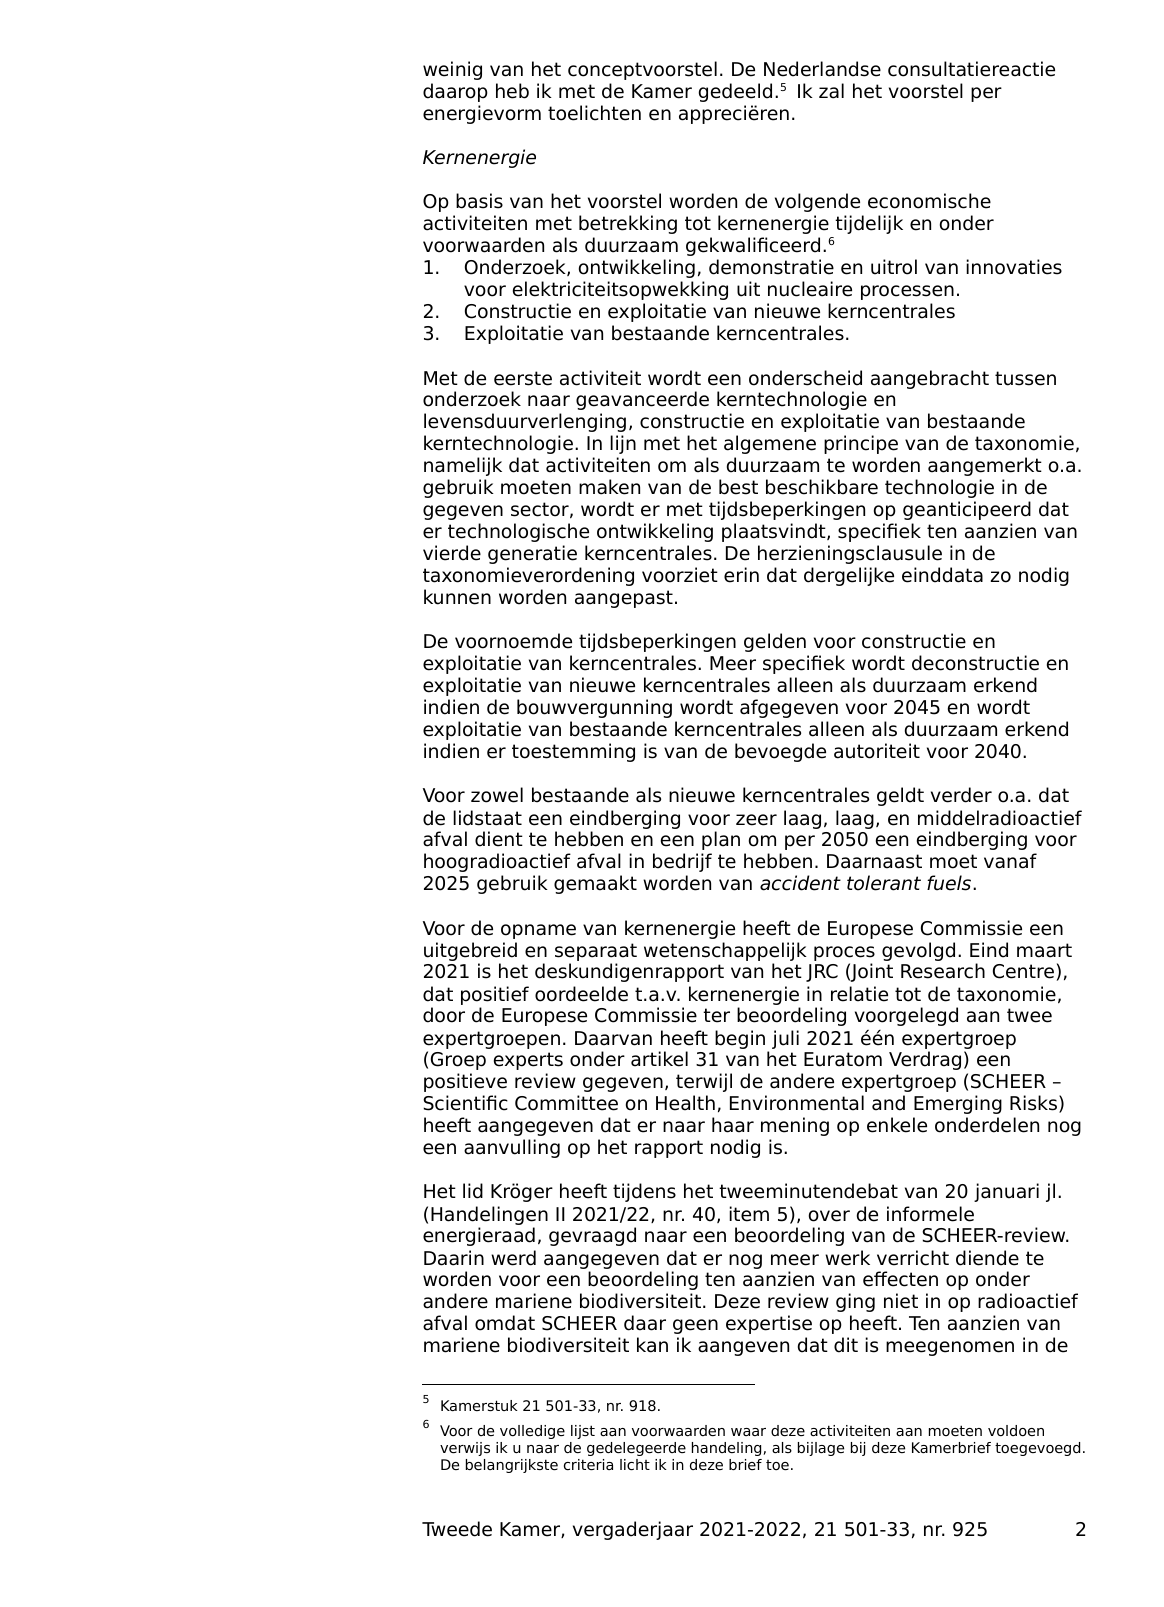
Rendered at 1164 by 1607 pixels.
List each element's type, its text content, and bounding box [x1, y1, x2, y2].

text Op basis van het voorstel worden de volgende economische activiteiten met betrekking tot kernenergie tijdelijk en onder voorwaarden als duurzaam gekwalificeerd. [422, 191, 1087, 257]
text weinig van het conceptvoorstel. De Nederlandse consultatiereactie daarop heb ik met de Kamer gedeeld. Ik zal het voorstel per energievorm toelichten en appreciëren. [422, 59, 1087, 125]
text Voor de volledige lijst aan voorwaarden waar deze activiteiten aan moeten voldoen verwijs ik u naar de gedelegeerde handeling, als bijlage bij deze Kamerbrief toegevoegd. De belangrijkste criteria licht ik in deze brief toe. [422, 1418, 1087, 1474]
text Met de eerste activiteit wordt een onderscheid aangebracht tussen onderzoek naar geavanceerde kerntechnologie en levensduurverlenging, constructie en exploitatie van bestaande kerntechnologie. In lijn met het algemene principe van de taxonomie, namelijk dat activiteiten om als duurzaam te worden aangemerkt o.a. gebruik moeten maken van de best beschikbare technologie in de gegeven sector, wordt er met tijdsbeperkingen op geanticipeerd dat er technologische ontwikkeling plaatsvindt, specifiek ten aanzien van vierde generatie kerncentrales. De herzieningsclausule in de taxonomieverordening voorziet erin dat dergelijke einddata zo nodig kunnen worden aangepast. [422, 367, 1087, 609]
text Voor de opname van kernenergie heeft de Europese Commissie een uitgebreid en separaat wetenschappelijk proces gevolgd. Eind maart 2021 is het deskundigenrapport van het JRC (Joint Research Centre), dat positief oordeelde t.a.v. kernenergie in relatie tot de taxonomie, door de Europese Commissie ter beoordeling voorgelegd aan twee expertgroepen. Daarvan heeft begin juli 2021 één expertgroep (Groep experts onder artikel 31 van het Euratom Verdrag) een positieve review gegeven, terwijl de andere expertgroep (SCHEER – Scientific Committee on Health, Environmental and Emerging Risks) heeft aangegeven dat er naar haar mening op enkele onderdelen nog een aanvulling op het rapport nodig is. [422, 917, 1087, 1159]
text De voornoemde tijdsbeperkingen gelden voor constructie en exploitatie van kerncentrales. Meer specifiek wordt deconstructie en exploitatie van nieuwe kerncentrales alleen als duurzaam erkend indien de bouwvergunning wordt afgegeven voor 2045 en wordt exploitatie van bestaande kerncentrales alleen als duurzaam erkend indien er toestemming is van de bevoegde autoriteit voor 2040. [422, 631, 1087, 763]
text 2. Constructie en exploitatie van nieuwe kerncentrales [422, 301, 1087, 323]
text Het lid Kröger heeft tijdens het tweeminutendebat van 20 januari jl. (Handelingen II 2021/22, nr. 40, item 5), over de informele energieraad, gevraagd naar een beoordeling van de SCHEER-review. Daarin werd aangegeven dat er nog meer werk verricht diende te worden voor een beoordeling ten aanzien van effecten op onder andere mariene biodiversiteit. Deze review ging niet in op radioactief afval omdat SCHEER daar geen expertise op heeft. Ten aanzien van mariene biodiversiteit kan ik aangeven dat dit is meegenomen in de [422, 1181, 1087, 1357]
subtitle Kernenergie [422, 147, 1087, 169]
text Kamerstuk 21 501-33, nr. 918. [422, 1393, 1087, 1416]
text 1. Onderzoek, ontwikkeling, demonstratie en uitrol van innovaties voor elektriciteitsopwekking uit nucleaire processen. [422, 257, 1087, 301]
text Voor zowel bestaande als nieuwe kerncentrales geldt verder o.a. dat de lidstaat een eindberging voor zeer laag, laag, en middelradioactief afval dient te hebben en een plan om per 2050 een eindberging voor hoogradioactief afval in bedrijf te hebben. Daarnaast moet vanaf 2025 gebruik gemaakt worden van accident tolerant fuels. [422, 785, 1087, 895]
text 3. Exploitatie van bestaande kerncentrales. [422, 323, 1087, 345]
